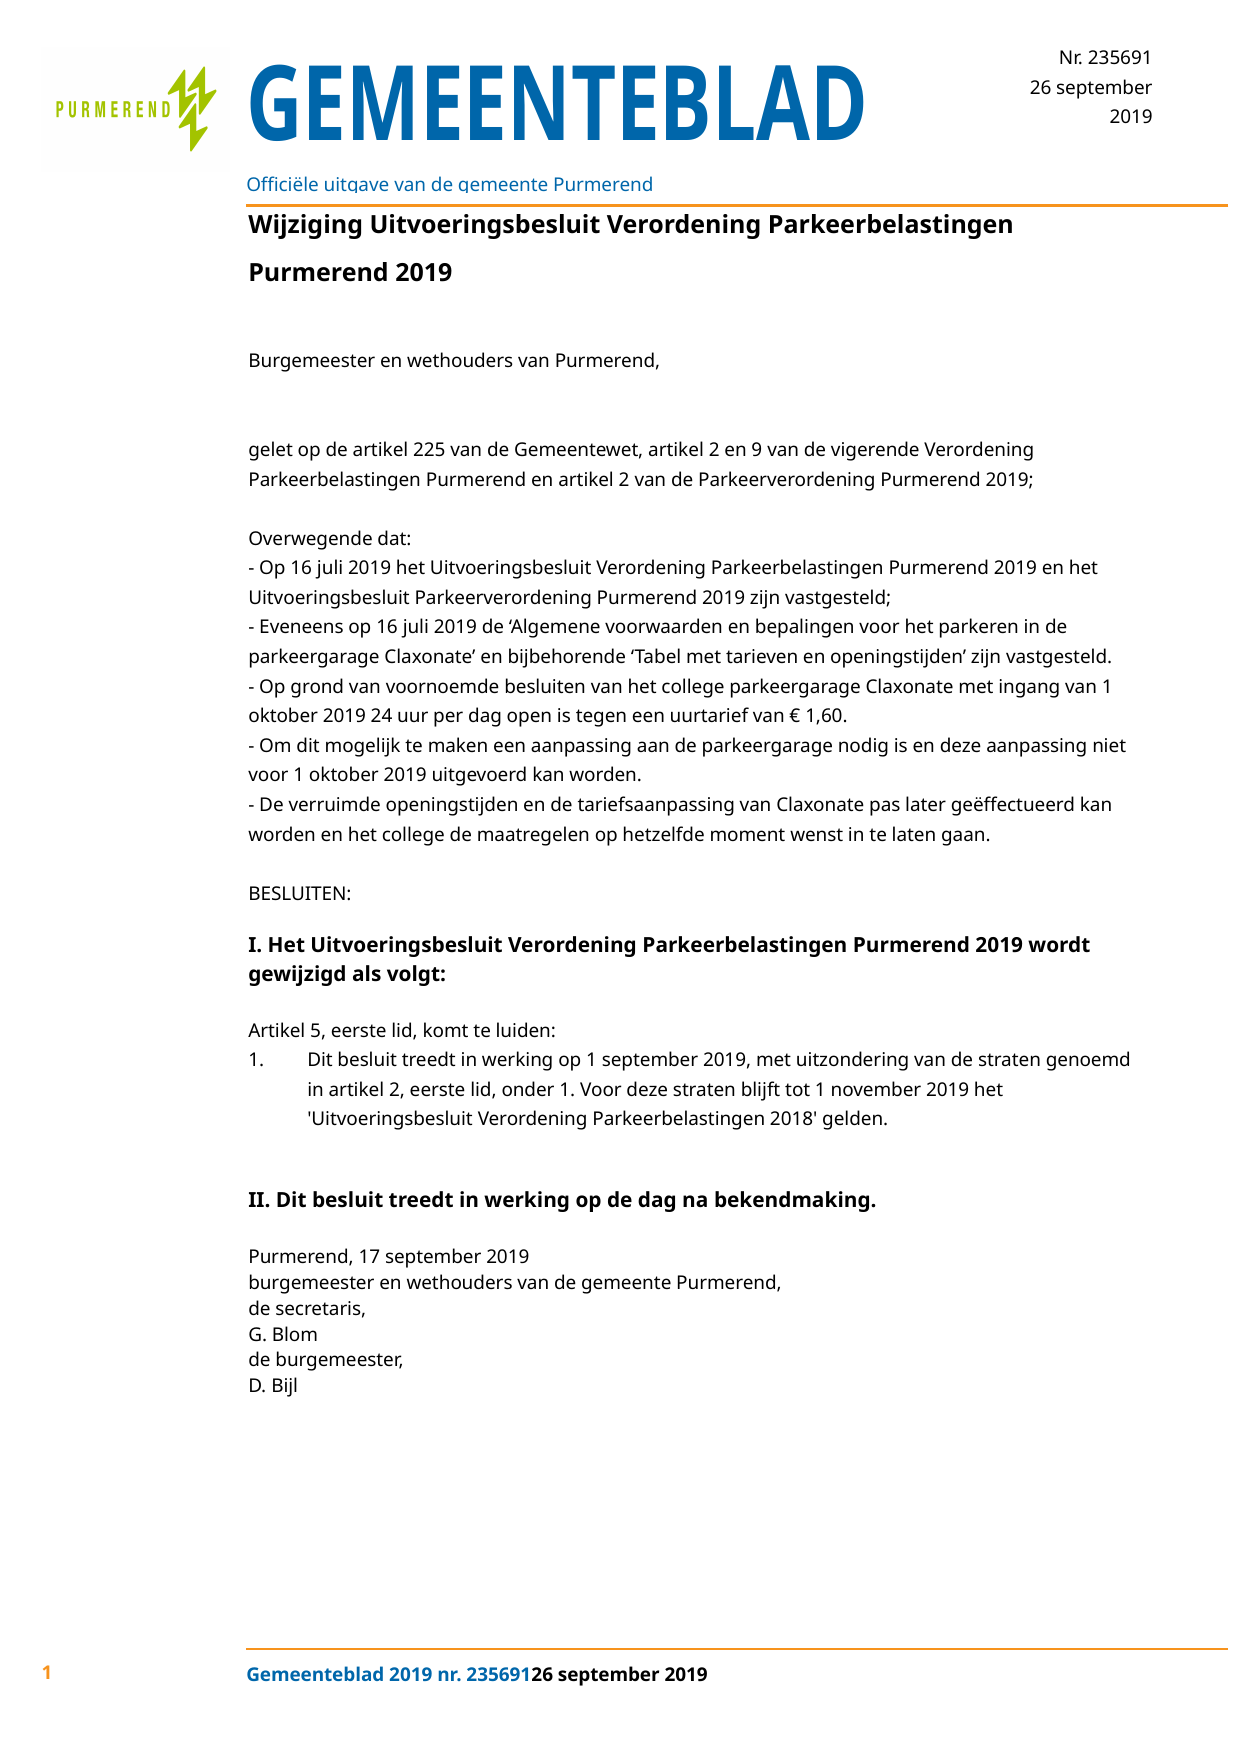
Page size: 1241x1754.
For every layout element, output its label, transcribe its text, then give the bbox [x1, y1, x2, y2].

text Artikel 5, eerste lid, komt te luiden: [248, 1017, 1152, 1043]
list Dit besluit treedt in werking op 1 september 2019, met uitzondering van de straten genoemd in artikel 2, eerste lid, onder 1. Voor deze straten blijft tot 1 november 2019 het 'Uitvoeringsbesluit Verordening Parkeerbelastingen 2018' gelden. [248, 1046, 1152, 1131]
text - Om dit mogelijk te maken een aanpassing aan de parkeergarage nodig is en deze aanpassing niet voor 1 oktober 2019 uitgevoerd kan worden. [248, 732, 1152, 787]
text Purmerend, 17 september 2019 [248, 1244, 1152, 1269]
picture [41, 47, 231, 172]
text - Op 16 juli 2019 het Uitvoeringsbesluit Verordening Parkeerbelastingen Purmerend 2019 en het Uitvoeringsbesluit Parkeerverordening Purmerend 2019 zijn vastgesteld; [248, 554, 1152, 610]
text - Eveneens op 16 juli 2019 de ‘Algemene voorwaarden en bepalingen voor het parkeren in de parkeergarage Claxonate’ en bijbehorende ‘Tabel met tarieven en openingstijden’ zijn vastgesteld. [248, 614, 1152, 669]
text burgemeester en wethouders van de gemeente Purmerend, [248, 1269, 1152, 1295]
text Overwegende dat: [248, 525, 1152, 551]
text G. Blom [248, 1321, 1152, 1347]
text de burgemeester, [248, 1347, 1152, 1372]
text D. Bijl [248, 1372, 1152, 1398]
text de secretaris, [248, 1295, 1152, 1321]
text II. Dit besluit treedt in werking op de dag na bekendmaking. [248, 1186, 1152, 1214]
text gelet op de artikel 225 van de Gemeentewet, artikel 2 en 9 van de vigerende Verordening Parkeerbelastingen Purmerend en artikel 2 van de Parkeerverordening Purmerend 2019; [248, 436, 1152, 492]
text BESLUITEN: [248, 880, 1152, 906]
text Wijziging Uitvoeringsbesluit Verordening Parkeerbelastingen Purmerend 2019 [248, 207, 1152, 288]
text Burgemeester en wethouders van Purmerend, [248, 347, 1152, 373]
text - De verruimde openingstijden en de tariefsaanpassing van Claxonate pas later geëffectueerd kan worden en het college de maatregelen op hetzelfde moment wenst in te laten gaan. [248, 791, 1152, 847]
text I. Het Uitvoeringsbesluit Verordening Parkeerbelastingen Purmerend 2019 wordt gewijzigd als volgt: [248, 930, 1152, 987]
text - Op grond van voornoemde besluiten van het college parkeergarage Claxonate met ingang van 1 oktober 2019 24 uur per dag open is tegen een uurtarief van € 1,60. [248, 673, 1152, 728]
